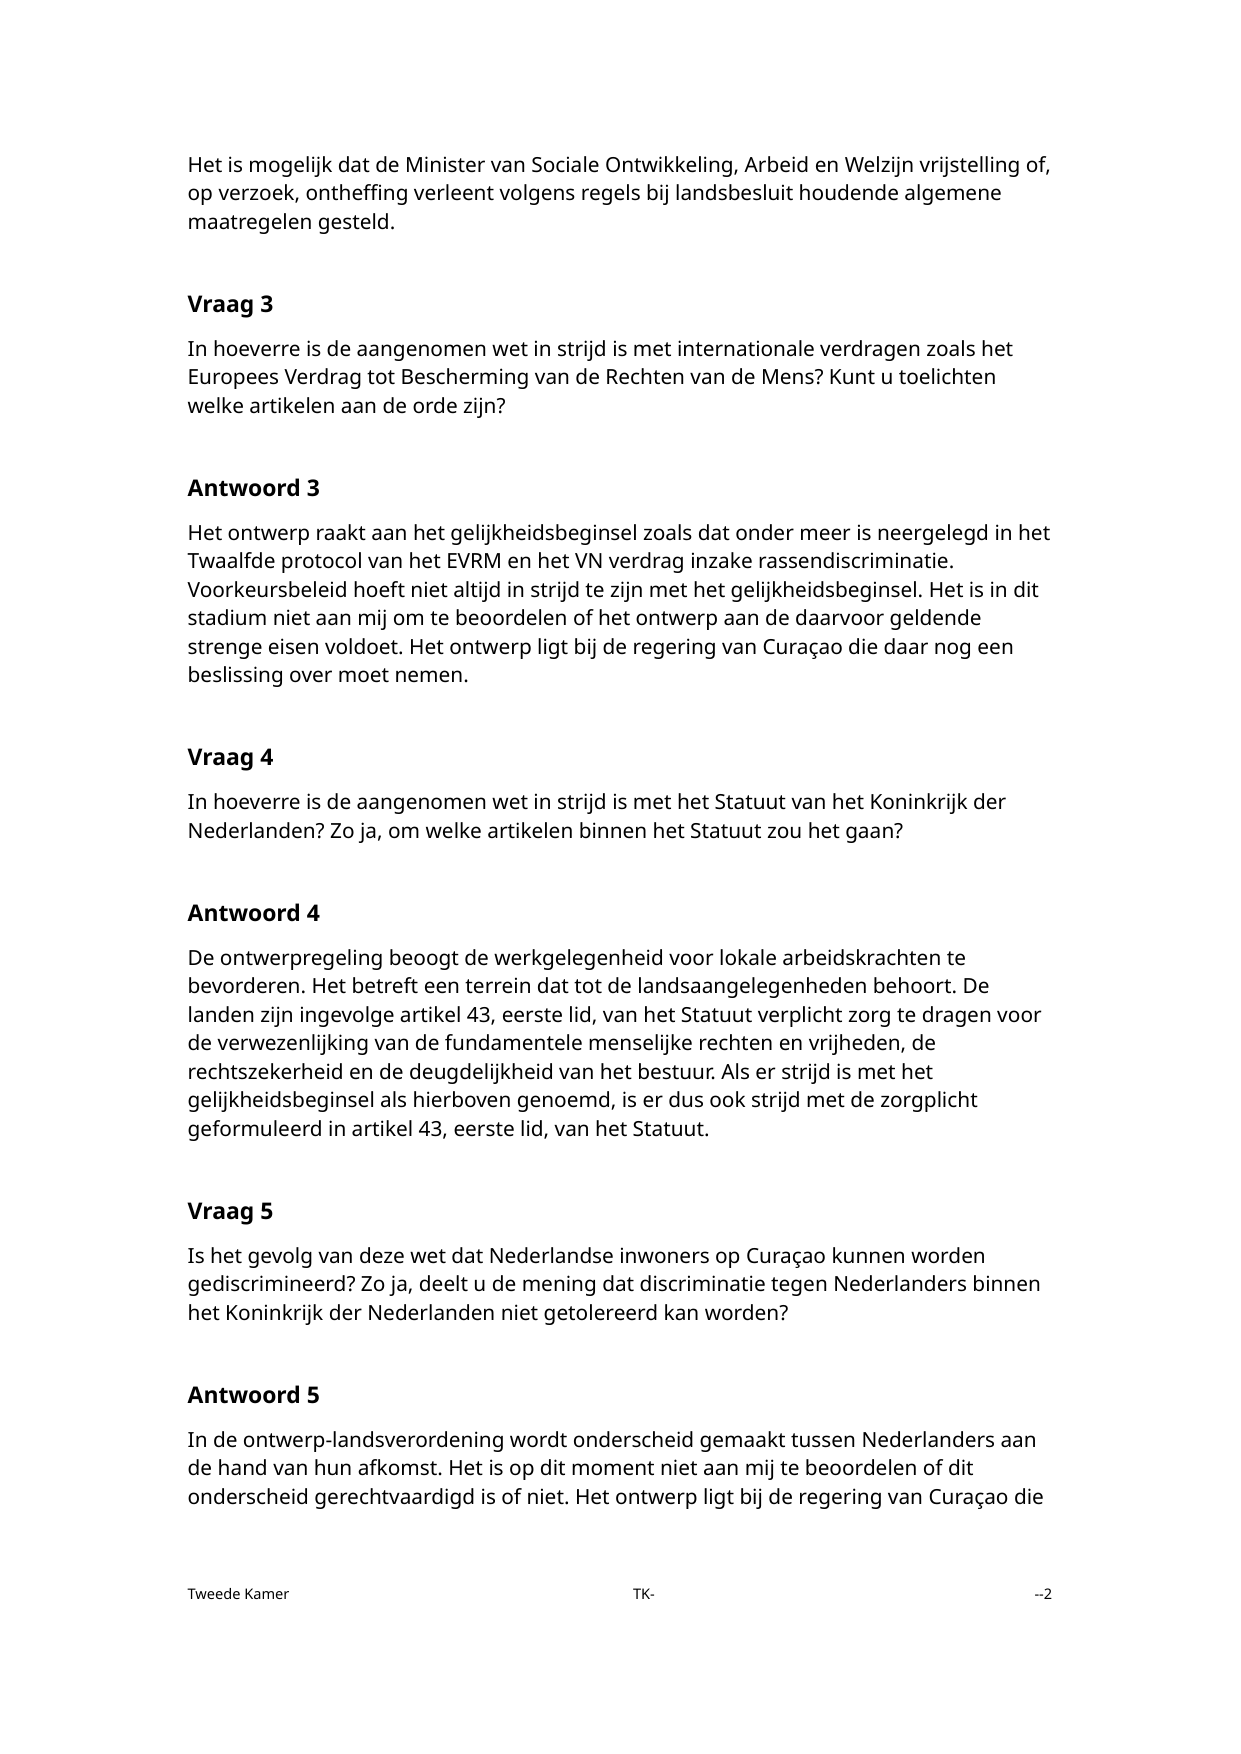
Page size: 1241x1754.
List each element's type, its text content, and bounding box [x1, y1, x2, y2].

text Het is mogelijk dat de Minister van Sociale Ontwikkeling, Arbeid en Welzijn vrijstelling of, op verzoek, ontheffing verleent volgens regels bij landsbesluit houdende algemene maatregelen gesteld. [187, 150, 1053, 235]
subtitle Vraag 3 [187, 288, 1053, 319]
text Is het gevolg van deze wet dat Nederlandse inwoners op Curaçao kunnen worden gediscrimineerd? Zo ja, deelt u de mening dat discriminatie tegen Nederlanders binnen het Koninkrijk der Nederlanden niet getolereerd kan worden? [187, 1241, 1053, 1326]
text De ontwerpregeling beoogt de werkgelegenheid voor lokale arbeidskrachten te bevorderen. Het betreft een terrein dat tot de landsaangelegenheden behoort. De landen zijn ingevolge artikel 43, eerste lid, van het Statuut verplicht zorg te dragen voor de verwezenlijking van de fundamentele menselijke rechten en vrijheden, de rechtszekerheid en de deugdelijkheid van het bestuur. Als er strijd is met het gelijkheidsbeginsel als hierboven genoemd, is er dus ook strijd met de zorgplicht geformuleerd in artikel 43, eerste lid, van het Statuut. [187, 943, 1053, 1142]
subtitle Antwoord 4 [187, 897, 1053, 928]
text Het ontwerp raakt aan het gelijkheidsbeginsel zoals dat onder meer is neergelegd in het Twaalfde protocol van het EVRM en het VN verdrag inzake rassendiscriminatie. Voorkeursbeleid hoeft niet altijd in strijd te zijn met het gelijkheidsbeginsel. Het is in dit stadium niet aan mij om te beoordelen of het ontwerp aan de daarvoor geldende strenge eisen voldoet. Het ontwerp ligt bij de regering van Curaçao die daar nog een beslissing over moet nemen. [187, 518, 1053, 689]
subtitle Vraag 4 [187, 741, 1053, 772]
subtitle Antwoord 5 [187, 1379, 1053, 1410]
text In hoeverre is de aangenomen wet in strijd is met het Statuut van het Koninkrijk der Nederlanden? Zo ja, om welke artikelen binnen het Statuut zou het gaan? [187, 787, 1053, 844]
subtitle Vraag 5 [187, 1195, 1053, 1226]
text In de ontwerp-landsverordening wordt onderscheid gemaakt tussen Nederlanders aan de hand van hun afkomst. Het is op dit moment niet aan mij te beoordelen of dit onderscheid gerechtvaardigd is of niet. Het ontwerp ligt bij de regering van Curaçao die [187, 1425, 1053, 1510]
subtitle Antwoord 3 [187, 472, 1053, 503]
text In hoeverre is de aangenomen wet in strijd is met internationale verdragen zoals het Europees Verdrag tot Bescherming van de Rechten van de Mens? Kunt u toelichten welke artikelen aan de orde zijn? [187, 334, 1053, 419]
